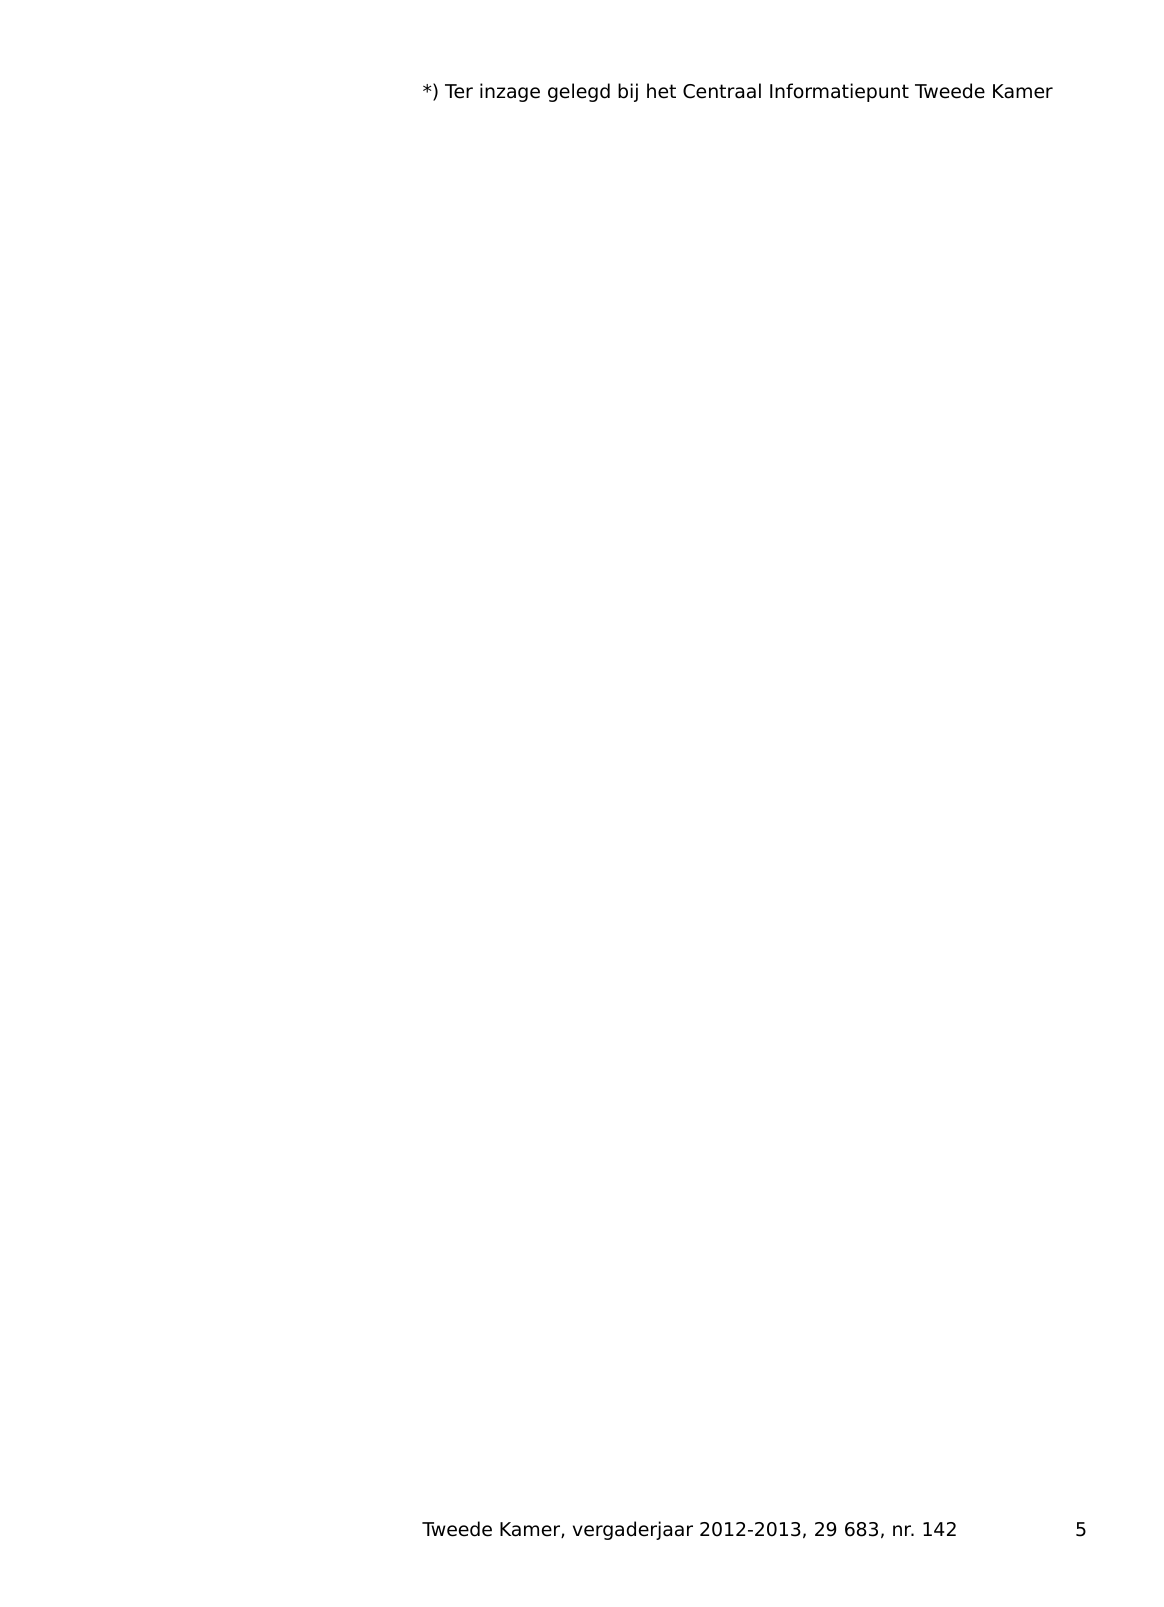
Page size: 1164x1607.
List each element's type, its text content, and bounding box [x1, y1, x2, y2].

text *) Ter inzage gelegd bij het Centraal Informatiepunt Tweede Kamer [422, 81, 1087, 103]
